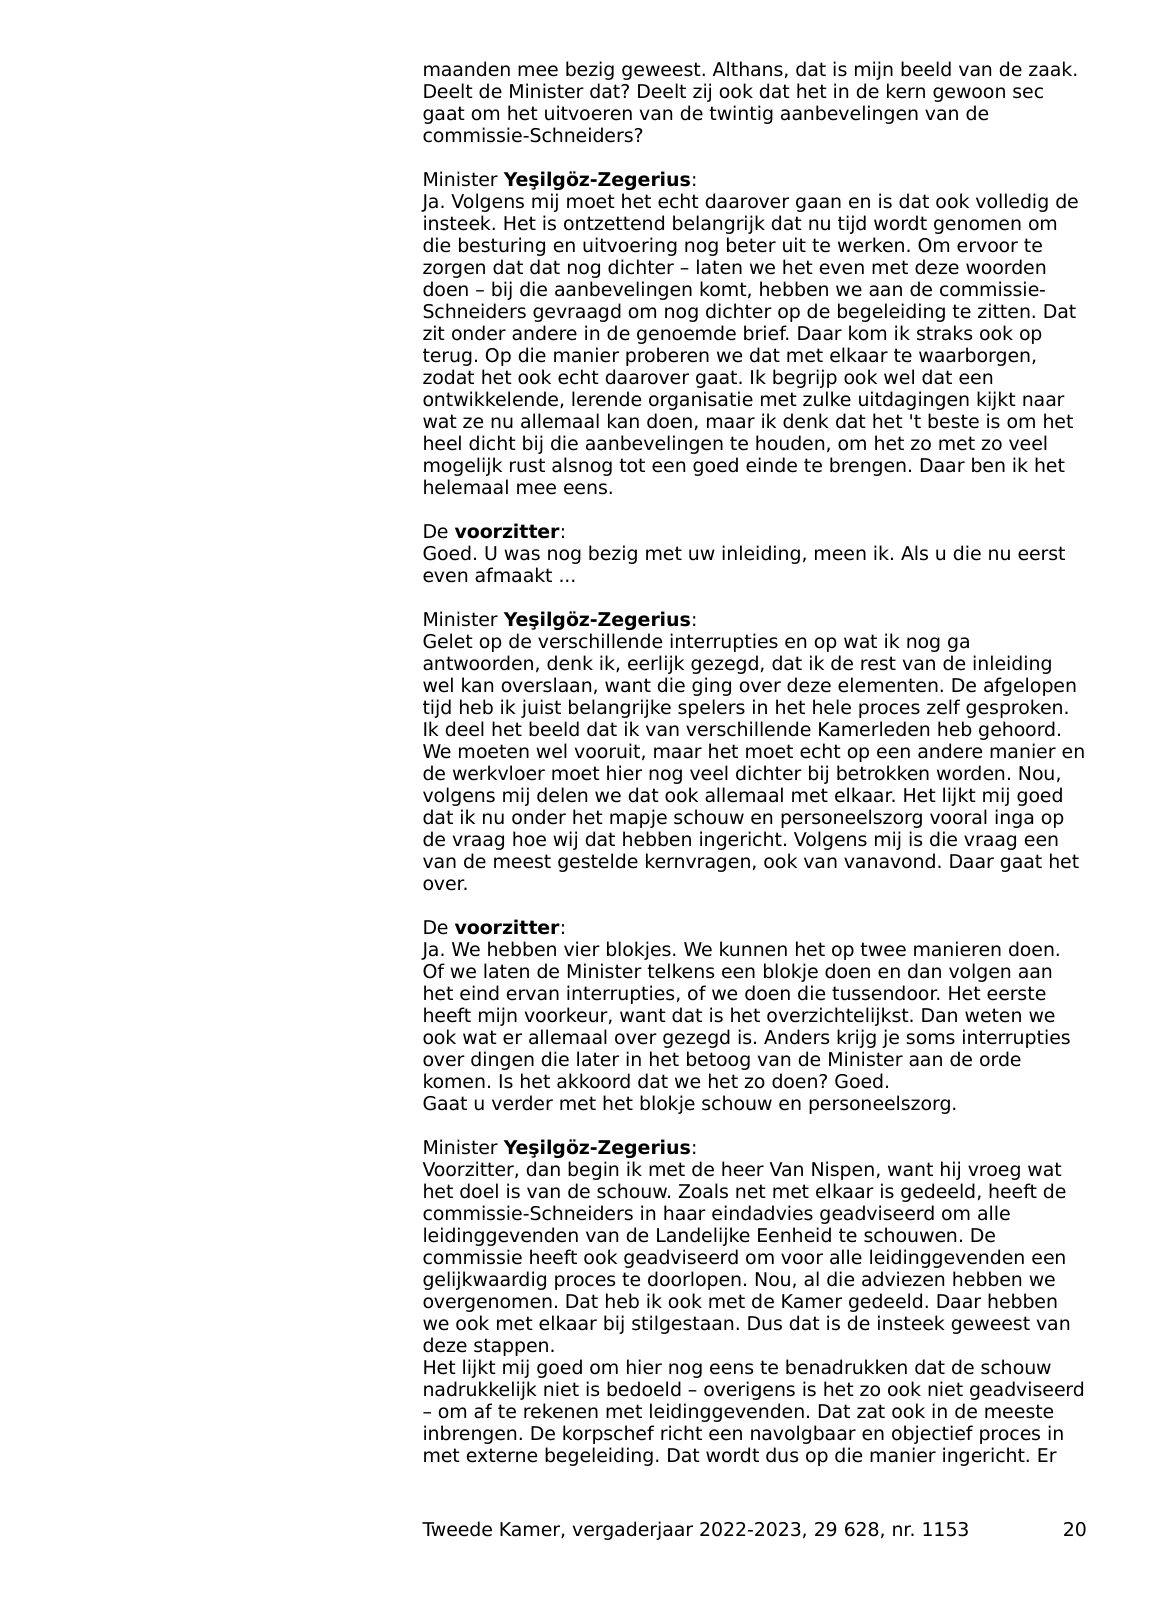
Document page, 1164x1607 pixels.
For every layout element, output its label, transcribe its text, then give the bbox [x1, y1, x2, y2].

text Goed. U was nog bezig met uw inleiding, meen ik. Als u die nu eerst even afmaakt ... [422, 543, 1087, 587]
text Ja. Volgens mij moet het echt daarover gaan en is dat ook volledig de insteek. Het is ontzettend belangrijk dat nu tijd wordt genomen om die besturing en uitvoering nog beter uit te werken. Om ervoor te zorgen dat dat nog dichter – laten we het even met deze woorden doen – bij die aanbevelingen komt, hebben we aan de commissie-Schneiders gevraagd om nog dichter op de begeleiding te zitten. Dat zit onder andere in de genoemde brief. Daar kom ik straks ook op terug. Op die manier proberen we dat met elkaar te waarborgen, zodat het ook echt daarover gaat. Ik begrijp ook wel dat een ontwikkelende, lerende organisatie met zulke uitdagingen kijkt naar wat ze nu allemaal kan doen, maar ik denk dat het 't beste is om het heel dicht bij die aanbevelingen te houden, om het zo met zo veel mogelijk rust alsnog tot een goed einde te brengen. Daar ben ik het helemaal mee eens. [422, 191, 1087, 499]
text Minister Yeşilgöz-Zegerius: [422, 1137, 1087, 1159]
text De voorzitter: [422, 521, 1087, 543]
text Gelet op de verschillende interrupties en op wat ik nog ga antwoorden, denk ik, eerlijk gezegd, dat ik de rest van de inleiding wel kan overslaan, want die ging over deze elementen. De afgelopen tijd heb ik juist belangrijke spelers in het hele proces zelf gesproken. Ik deel het beeld dat ik van verschillende Kamerleden heb gehoord. We moeten wel vooruit, maar het moet echt op een andere manier en de werkvloer moet hier nog veel dichter bij betrokken worden. Nou, volgens mij delen we dat ook allemaal met elkaar. Het lijkt mij goed dat ik nu onder het mapje schouw en personeelszorg vooral inga op de vraag hoe wij dat hebben ingericht. Volgens mij is die vraag een van de meest gestelde kernvragen, ook van vanavond. Daar gaat het over. [422, 631, 1087, 895]
text De voorzitter: [422, 917, 1087, 939]
text Het lijkt mij goed om hier nog eens te benadrukken dat de schouw nadrukkelijk niet is bedoeld – overigens is het zo ook niet geadviseerd – om af te rekenen met leidinggevenden. Dat zat ook in de meeste inbrengen. De korpschef richt een navolgbaar en objectief proces in met externe begeleiding. Dat wordt dus op die manier ingericht. Er [422, 1357, 1087, 1467]
text Minister Yeşilgöz-Zegerius: [422, 609, 1087, 631]
text Ja. We hebben vier blokjes. We kunnen het op twee manieren doen. Of we laten de Minister telkens een blokje doen en dan volgen aan het eind ervan interrupties, of we doen die tussendoor. Het eerste heeft mijn voorkeur, want dat is het overzichtelijkst. Dan weten we ook wat er allemaal over gezegd is. Anders krijg je soms interrupties over dingen die later in het betoog van de Minister aan de orde komen. Is het akkoord dat we het zo doen? Goed. [422, 939, 1087, 1093]
text Minister Yeşilgöz-Zegerius: [422, 169, 1087, 191]
text Voorzitter, dan begin ik met de heer Van Nispen, want hij vroeg wat het doel is van de schouw. Zoals net met elkaar is gedeeld, heeft de commissie-Schneiders in haar eindadvies geadviseerd om alle leidinggevenden van de Landelijke Eenheid te schouwen. De commissie heeft ook geadviseerd om voor alle leidinggevenden een gelijkwaardig proces te doorlopen. Nou, al die adviezen hebben we overgenomen. Dat heb ik ook met de Kamer gedeeld. Daar hebben we ook met elkaar bij stilgestaan. Dus dat is de insteek geweest van deze stappen. [422, 1159, 1087, 1357]
text maanden mee bezig geweest. Althans, dat is mijn beeld van de zaak. Deelt de Minister dat? Deelt zij ook dat het in de kern gewoon sec gaat om het uitvoeren van de twintig aanbevelingen van de commissie-Schneiders? [422, 59, 1087, 147]
text Gaat u verder met het blokje schouw en personeelszorg. [422, 1093, 1087, 1115]
